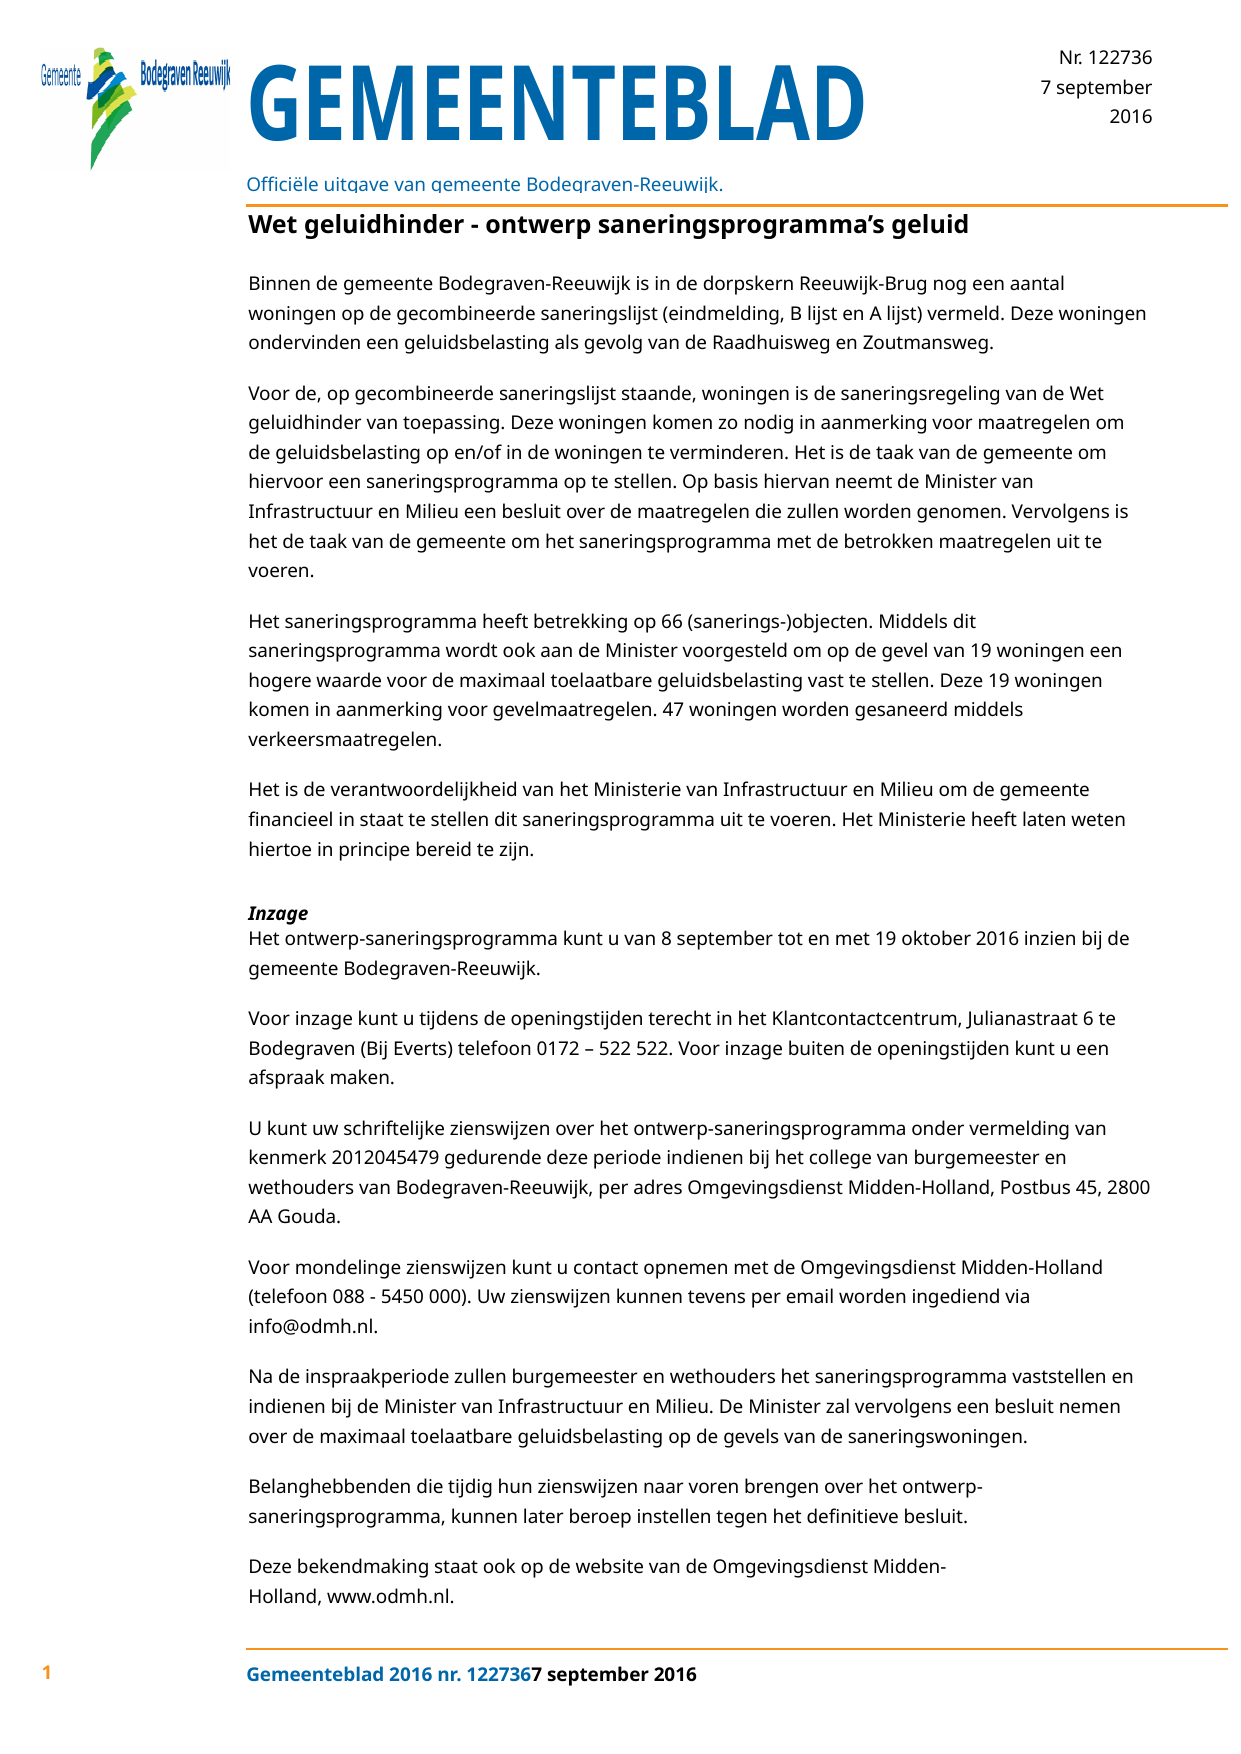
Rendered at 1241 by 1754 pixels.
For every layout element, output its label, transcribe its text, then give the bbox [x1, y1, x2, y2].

text Voor de, op gecombineerde saneringslijst staande, woningen is de saneringsregeling van de Wet geluidhinder van toepassing. Deze woningen komen zo nodig in aanmerking voor maatregelen om de geluidsbelasting op en/of in de woningen te verminderen. Het is de taak van de gemeente om hiervoor een saneringsprogramma op te stellen. Op basis hiervan neemt de Minister van Infrastructuur en Milieu een besluit over de maatregelen die zullen worden genomen. Vervolgens is het de taak van de gemeente om het saneringsprogramma met de betrokken maatregelen uit te voeren. [248, 380, 1152, 583]
text U kunt uw schriftelijke zienswijzen over het ontwerp-saneringsprogramma onder vermelding van kenmerk 2012045479 gedurende deze periode indienen bij het college van burgemeester en wethouders van Bodegraven-Reeuwijk, per adres Omgevingsdienst Midden-Holland, Postbus 45, 2800 AA Gouda. [248, 1115, 1152, 1229]
text Na de inspraakperiode zullen burgemeester en wethouders het saneringsprogramma vaststellen en indienen bij de Minister van Infrastructuur en Milieu. De Minister zal vervolgens een besluit nemen over de maximaal toelaatbare geluidsbelasting op de gevels van de saneringswoningen. [248, 1364, 1152, 1449]
text Voor inzage kunt u tijdens de openingstijden terecht in het Klantcontactcentrum, Julianastraat 6 te Bodegraven (Bij Everts) telefoon 0172 – 522 522. Voor inzage buiten de openingstijden kunt u een afspraak maken. [248, 1005, 1152, 1090]
text Binnen de gemeente Bodegraven-Reeuwijk is in de dorpskern Reeuwijk-Brug nog een aantal woningen op de gecombineerde saneringslijst (eindmelding, B lijst en A lijst) vermeld. Deze woningen ondervinden een geluidsbelasting als gevolg van de Raadhuisweg en Zoutmansweg. [248, 270, 1152, 355]
text Het ontwerp-saneringsprogramma kunt u van 8 september tot en met 19 oktober 2016 inzien bij de gemeente Bodegraven-Reeuwijk. [248, 925, 1152, 981]
text Het is de verantwoordelijkheid van het Ministerie van Infrastructuur en Milieu om de gemeente financieel in staat te stellen dit saneringsprogramma uit te voeren. Het Ministerie heeft laten weten hiertoe in principe bereid te zijn. [248, 777, 1152, 861]
text Belanghebbenden die tijdig hun zienswijzen naar voren brengen over het ontwerp-saneringsprogramma, kunnen later beroep instellen tegen het definitieve besluit. [248, 1473, 1152, 1529]
text Wet geluidhinder - ontwerp saneringsprogramma’s geluid [248, 207, 1152, 241]
text Deze bekendmaking staat ook op de website van de Omgevingsdienst Midden-Holland, www.odmh.nl. [248, 1553, 1152, 1609]
text Het saneringsprogramma heeft betrekking op 66 (sanerings-)objecten. Middels dit saneringsprogramma wordt ook aan de Minister voorgesteld om op de gevel van 19 woningen een hogere waarde voor de maximaal toelaatbare geluidsbelasting vast te stellen. Deze 19 woningen komen in aanmerking voor gevelmaatregelen. 47 woningen worden gesaneerd middels verkeersmaatregelen. [248, 608, 1152, 752]
picture [41, 47, 231, 172]
text Inzage [248, 900, 1152, 925]
text Voor mondelinge zienswijzen kunt u contact opnemen met de Omgevingsdienst Midden-Holland (telefoon 088 - 5450 000). Uw zienswijzen kunnen tevens per email worden ingediend via info@odmh.nl. [248, 1254, 1152, 1339]
